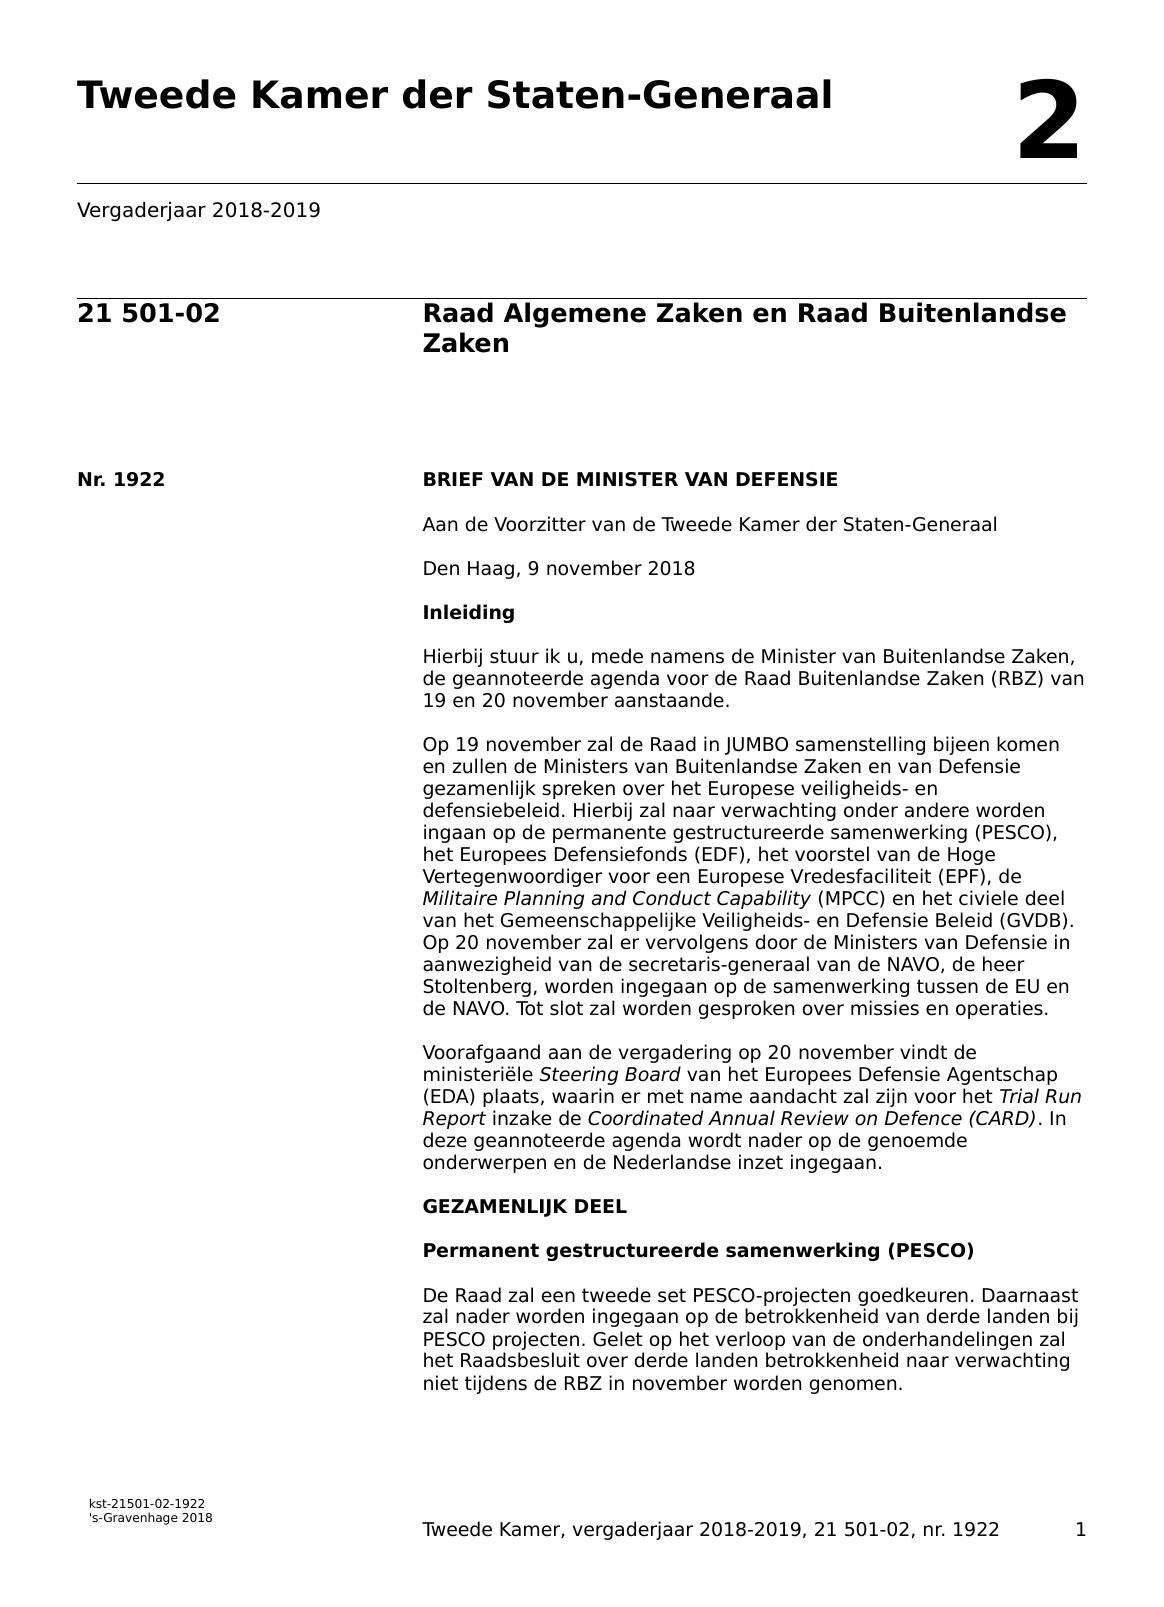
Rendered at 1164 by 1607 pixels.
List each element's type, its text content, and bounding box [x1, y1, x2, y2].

text 's-Gravenhage 2018 [88, 1511, 323, 1525]
subtitle 21 501-02 Raad Algemene Zaken en Raad Buitenlandse Zaken [77, 299, 1087, 358]
table_cell Vergaderjaar 2018-2019 [77, 184, 1087, 298]
text Voorafgaand aan de vergadering op 20 november vindt de ministeriële Steering Board van het Europees Defensie Agentschap (EDA) plaats, waarin er met name aandacht zal zijn voor het Trial Run Report inzake de Coordinated Annual Review on Defence (CARD). In deze geannoteerde agenda wordt nader op de genoemde onderwerpen en de Nederlandse inzet ingegaan. [422, 1042, 1087, 1174]
text kst-21501-02-1922 [88, 1497, 323, 1511]
subtitle Permanent gestructureerde samenwerking (PESCO) [422, 1240, 1087, 1262]
subtitle Inleiding [422, 602, 1087, 624]
subtitle GEZAMENLIJK DEEL [422, 1196, 1087, 1218]
text De Raad zal een tweede set PESCO-projecten goedkeuren. Daarnaast zal nader worden ingegaan op de betrokkenheid van derde landen bij PESCO projecten. Gelet op het verloop van de onderhandelingen zal het Raadsbesluit over derde landen betrokkenheid naar verwachting niet tijdens de RBZ in november worden genomen. [422, 1284, 1087, 1394]
text Hierbij stuur ik u, mede namens de Minister van Buitenlandse Zaken, de geannoteerde agenda voor de Raad Buitenlandse Zaken (RBZ) van 19 en 20 november aanstaande. [422, 646, 1087, 712]
table_header 2 [886, 59, 1087, 183]
text Aan de Voorzitter van de Tweede Kamer der Staten-Generaal [422, 513, 1087, 536]
text Den Haag, 9 november 2018 [422, 558, 1087, 580]
text Op 19 november zal de Raad in JUMBO samenstelling bijeen komen en zullen de Ministers van Buitenlandse Zaken en van Defensie gezamenlijk spreken over het Europese veiligheids- en defensiebeleid. Hierbij zal naar verwachting onder andere worden ingaan op de permanente gestructureerde samenwerking (PESCO), het Europees Defensiefonds (EDF), het voorstel van de Hoge Vertegenwoordiger voor een Europese Vredesfaciliteit (EPF), de Militaire Planning and Conduct Capability (MPCC) en het civiele deel van het Gemeenschappelijke Veiligheids- en Defensie Beleid (GVDB). Op 20 november zal er vervolgens door de Ministers van Defensie in aanwezigheid van de secretaris-generaal van de NAVO, de heer Stoltenberg, worden ingegaan op de samenwerking tussen de EU en de NAVO. Tot slot zal worden gesproken over missies en operaties. [422, 734, 1087, 1020]
table_header Tweede Kamer der Staten-Generaal [77, 59, 886, 183]
subtitle Nr. 1922 BRIEF VAN DE MINISTER VAN DEFENSIE [77, 469, 1087, 491]
